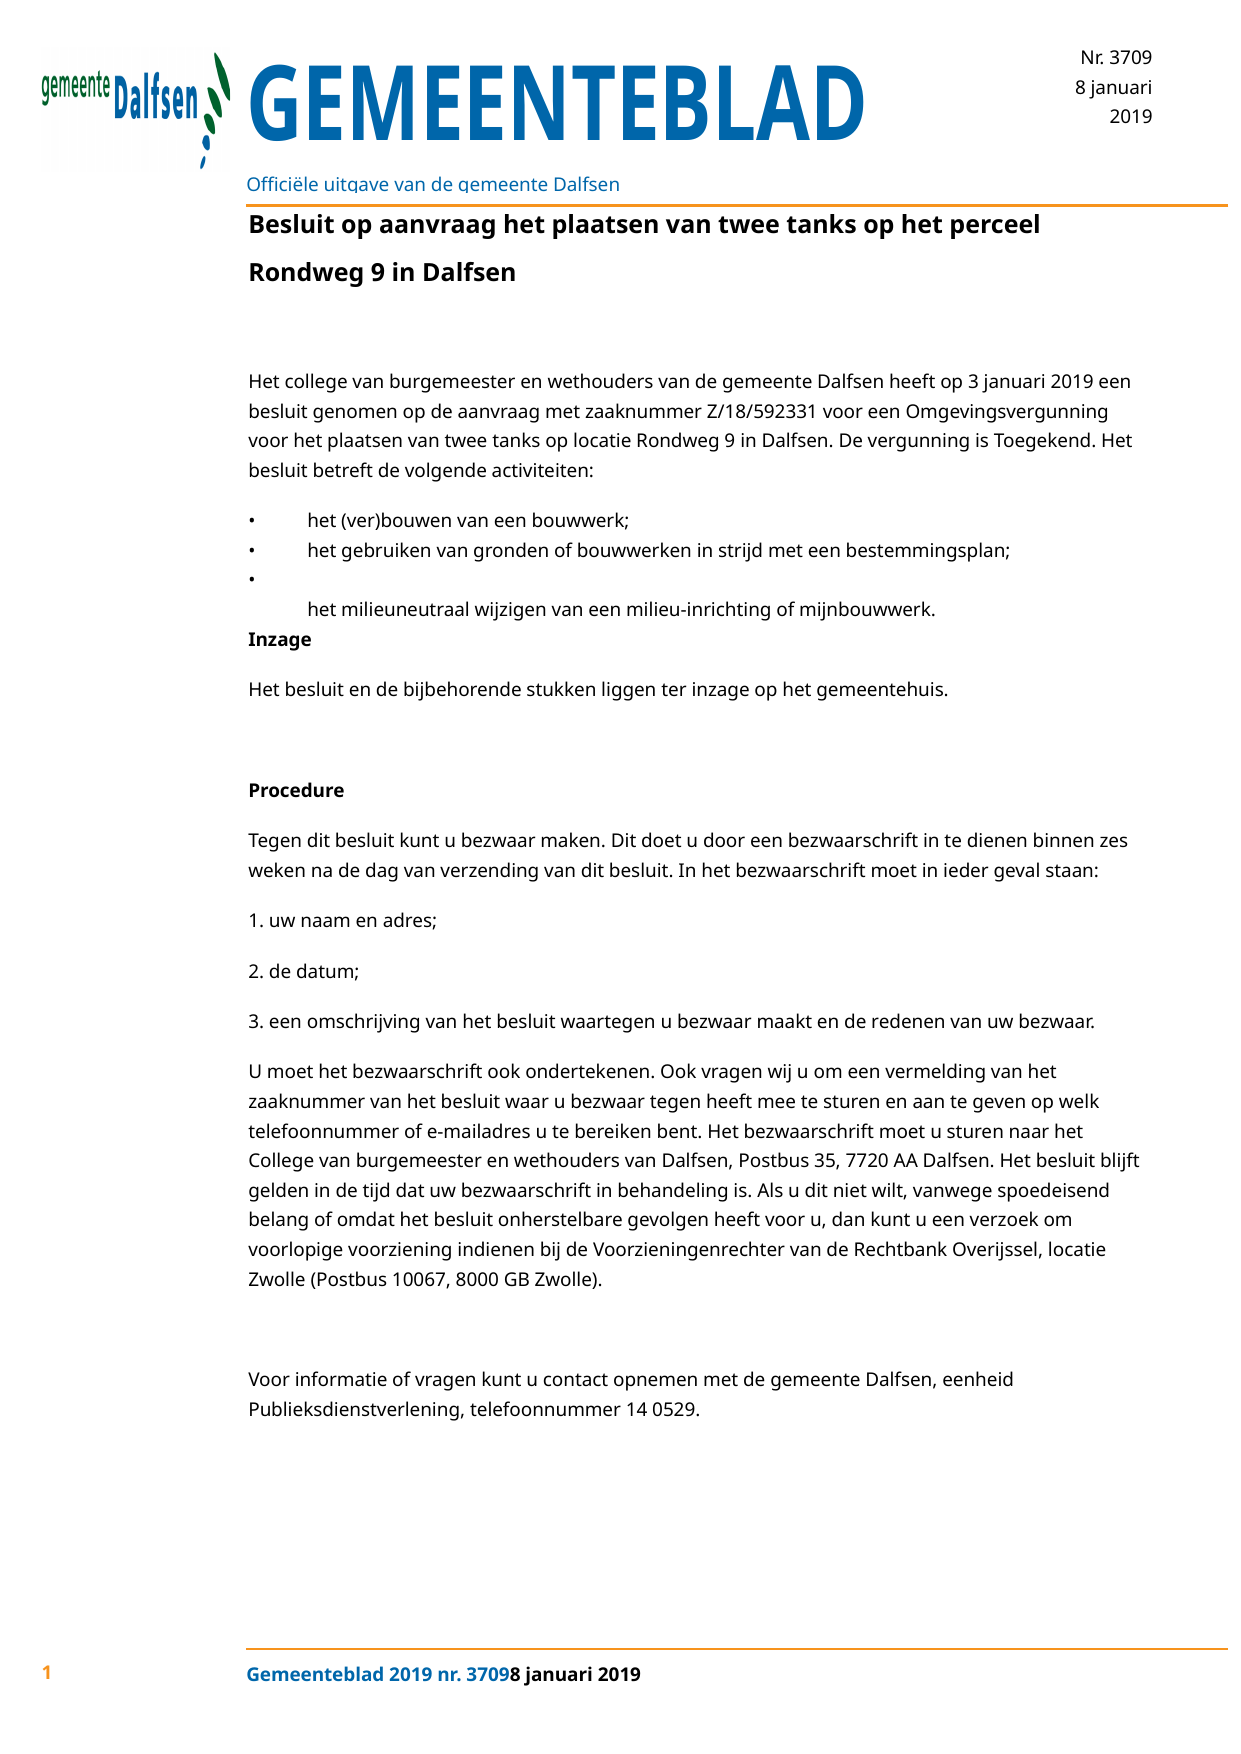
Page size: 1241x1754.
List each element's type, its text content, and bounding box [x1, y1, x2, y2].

list het gebruiken van gronden of bouwwerken in strijd met een bestemmingsplan; [248, 537, 1152, 563]
text Inzage [248, 626, 1152, 652]
text Het besluit en de bijbehorende stukken liggen ter inzage op het gemeentehuis. [248, 676, 1152, 702]
text Het college van burgemeester en wethouders van de gemeente Dalfsen heeft op 3 januari 2019 een besluit genomen op de aanvraag met zaaknummer Z/18/592331 voor een Omgevingsvergunning voor het plaatsen van twee tanks op locatie Rondweg 9 in Dalfsen. De vergunning is Toegekend. Het besluit betreft de volgende activiteiten: [248, 368, 1152, 483]
text 2. de datum; [248, 958, 1152, 984]
text 3. een omschrijving van het besluit waartegen u bezwaar maakt en de redenen van uw bezwaar. [248, 1008, 1152, 1034]
text 1. uw naam en adres; [248, 907, 1152, 933]
text U moet het bezwaarschrift ook ondertekenen. Ook vragen wij u om een vermelding van het zaaknummer van het besluit waar u bezwaar tegen heeft mee te sturen en aan te geven op welk telefoonnummer of e-mailadres u te bereiken bent. Het bezwaarschrift moet u sturen naar het College van burgemeester en wethouders van Dalfsen, Postbus 35, 7720 AA Dalfsen. Het besluit blijft gelden in de tijd dat uw bezwaarschrift in behandeling is. Als u dit niet wilt, vanwege spoedeisend belang of omdat het besluit onherstelbare gevolgen heeft voor u, dan kunt u een verzoek om voorlopige voorziening indienen bij de Voorzieningenrechter van de Rechtbank Overijssel, locatie Zwolle (Postbus 10067, 8000 GB Zwolle). [248, 1059, 1152, 1292]
text Besluit op aanvraag het plaatsen van twee tanks op het perceel Rondweg 9 in Dalfsen [248, 207, 1152, 288]
picture [41, 47, 231, 172]
list het milieuneutraal wijzigen van een milieu-inrichting of mijnbouwwerk. [248, 596, 1152, 622]
list het (ver)bouwen van een bouwwerk; [248, 507, 1152, 533]
text Procedure [248, 777, 1152, 803]
text Voor informatie of vragen kunt u contact opnemen met de gemeente Dalfsen, eenheid Publieksdienstverlening, telefoonnummer 14 0529. [248, 1367, 1152, 1422]
text Tegen dit besluit kunt u bezwaar maken. Dit doet u door een bezwaarschrift in te dienen binnen zes weken na de dag van verzending van dit besluit. In het bezwaarschrift moet in ieder geval staan: [248, 827, 1152, 883]
